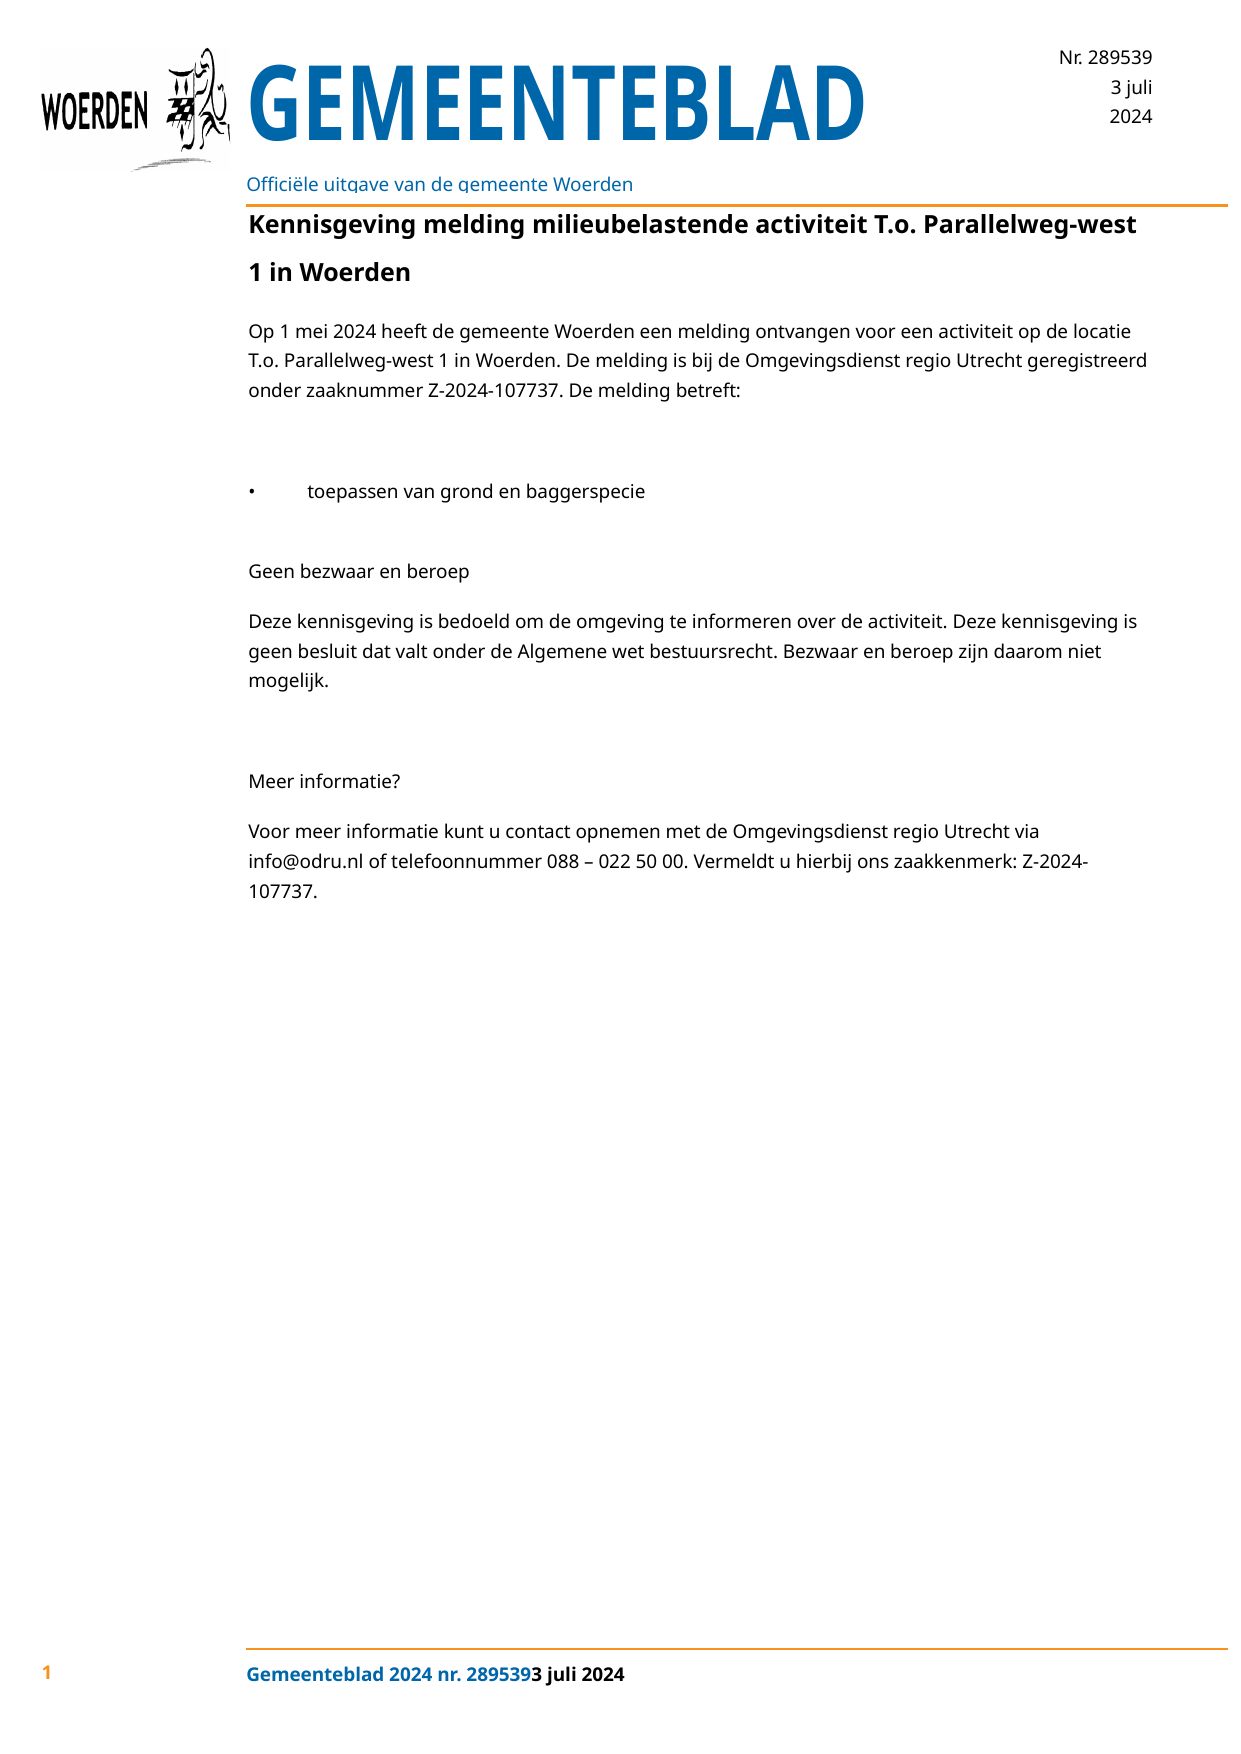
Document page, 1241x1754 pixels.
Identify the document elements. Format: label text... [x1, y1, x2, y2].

text Kennisgeving melding milieubelastende activiteit T.o. Parallelweg-west 1 in Woerden [248, 207, 1152, 288]
text Geen bezwaar en beroep [248, 558, 1152, 584]
text Voor meer informatie kunt u contact opnemen met de Omgevingsdienst regio Utrecht via info@odru.nl of telefoonnummer 088 – 022 50 00. Vermeldt u hierbij ons zaakkenmerk: Z-2024-107737. [248, 819, 1152, 904]
text Deze kennisgeving is bedoeld om de omgeving te informeren over de activiteit. Deze kennisgeving is geen besluit dat valt onder de Algemene wet bestuursrecht. Bezwaar en beroep zijn daarom niet mogelijk. [248, 608, 1152, 693]
text Meer informatie? [248, 768, 1152, 794]
text Op 1 mei 2024 heeft de gemeente Woerden een melding ontvangen voor een activiteit op de locatie T.o. Parallelweg-west 1 in Woerden. De melding is bij de Omgevingsdienst regio Utrecht geregistreerd onder zaaknummer Z-2024-107737. De melding betreft: [248, 318, 1152, 403]
list toepassen van grond en baggerspecie [248, 478, 1152, 504]
picture [41, 47, 231, 172]
